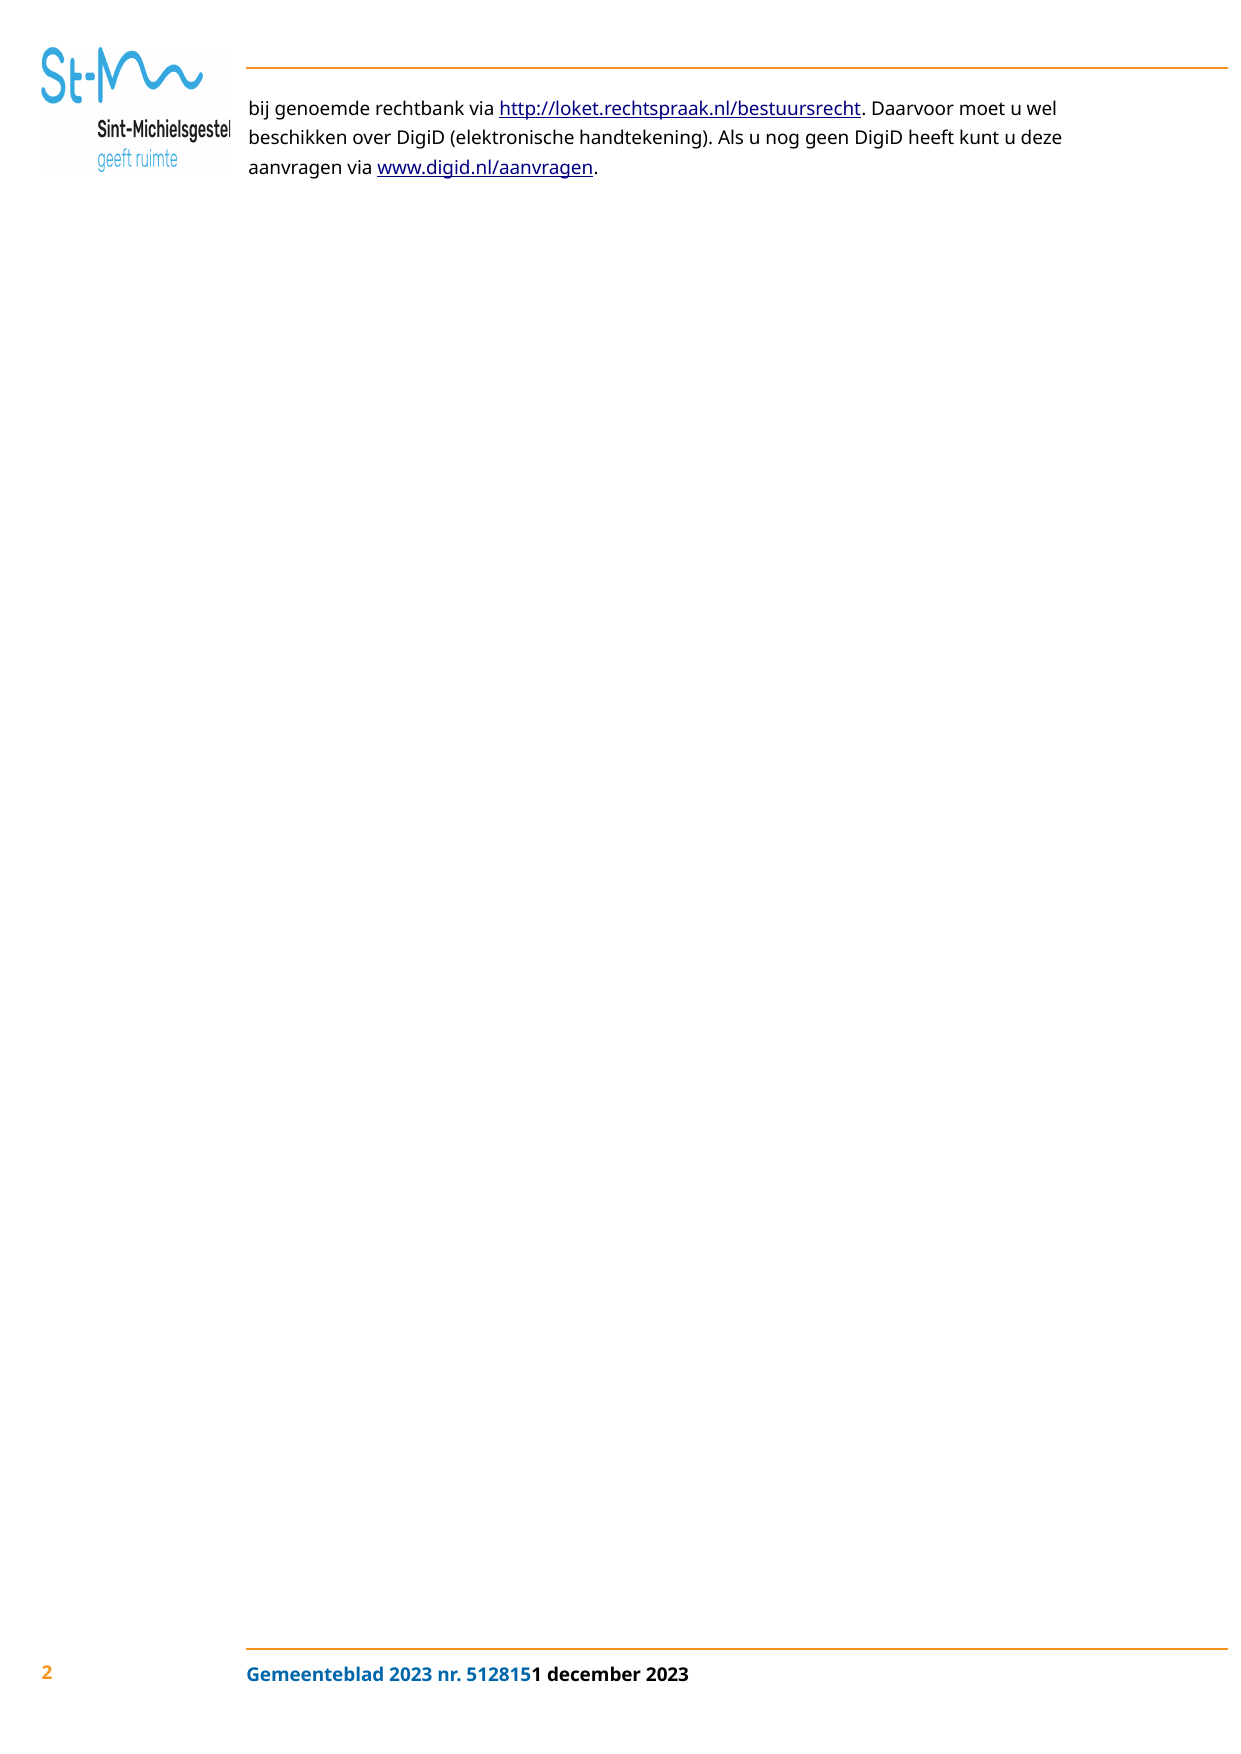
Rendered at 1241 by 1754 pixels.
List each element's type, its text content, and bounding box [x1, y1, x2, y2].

text bij genoemde rechtbank via http://loket.rechtspraak.nl/bestuursrecht. Daarvoor moet u wel beschikken over DigiD (elektronische handtekening). Als u nog geen DigiD heeft kunt u deze aanvragen via www.digid.nl/aanvragen. [248, 95, 1152, 180]
picture [41, 47, 231, 172]
